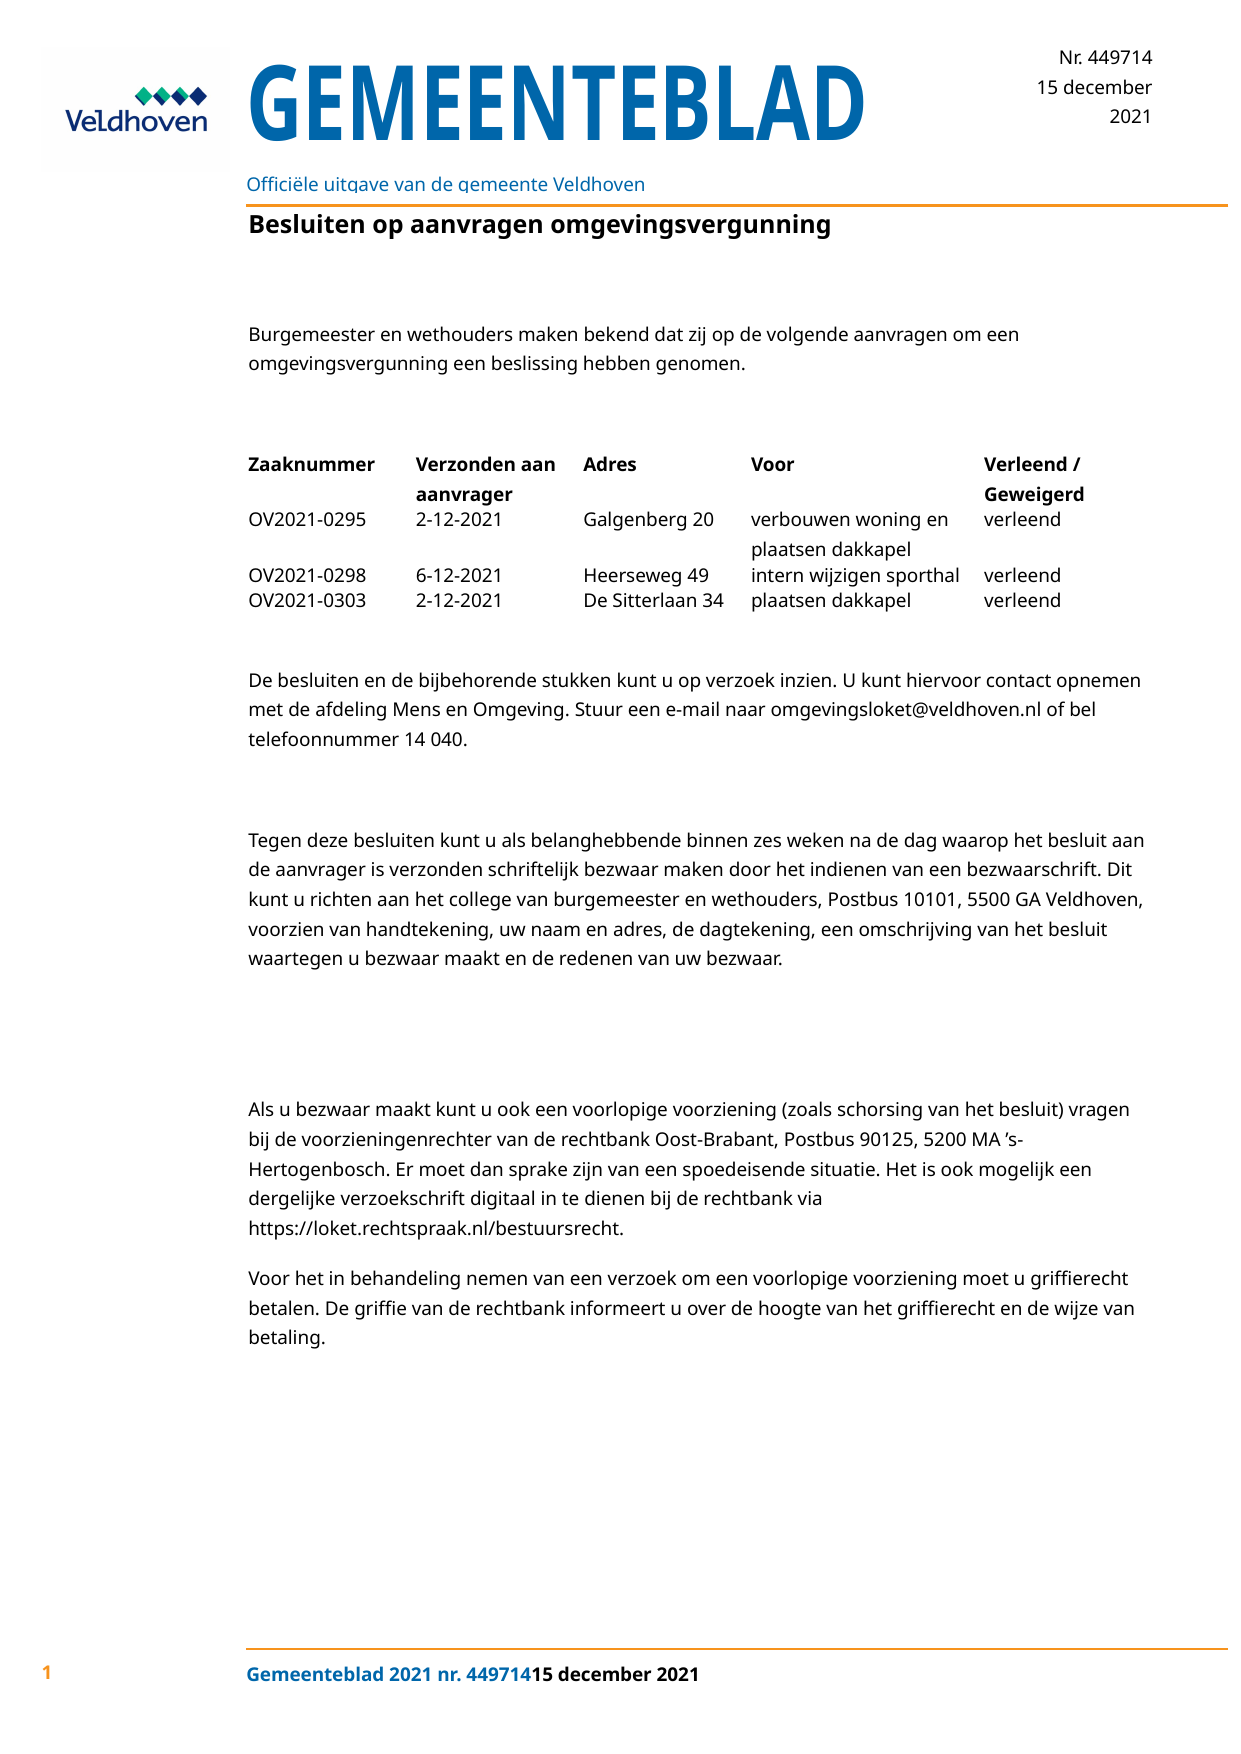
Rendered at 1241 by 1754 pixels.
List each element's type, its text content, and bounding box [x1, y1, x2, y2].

table_cell verleend [984, 562, 1152, 588]
table_cell Galgenberg 20 [583, 507, 751, 562]
table_cell OV2021-0295 [248, 507, 416, 562]
text De besluiten en de bijbehorende stukken kunt u op verzoek inzien. U kunt hiervoor contact opnemen met de afdeling Mens en Omgeving. Stuur een e-mail naar omgevingsloket@veldhoven.nl of bel telefoonnummer 14 040. [248, 667, 1152, 752]
table_header Zaaknummer [248, 451, 416, 507]
table_header Adres [583, 451, 751, 507]
table_cell Heerseweg 49 [583, 562, 751, 588]
table_cell verbouwen woning en plaatsen dakkapel [751, 507, 984, 562]
table_cell OV2021-0303 [248, 588, 416, 613]
table_cell intern wijzigen sporthal [751, 562, 984, 588]
table_cell De Sitterlaan 34 [583, 588, 751, 613]
table_cell plaatsen dakkapel [751, 588, 984, 613]
text Burgemeester en wethouders maken bekend dat zij op de volgende aanvragen om een omgevingsvergunning een beslissing hebben genomen. [248, 321, 1152, 376]
text Voor het in behandeling nemen van een verzoek om een voorlopige voorziening moet u griffierecht betalen. De griffie van de rechtbank informeert u over de hoogte van het griffierecht en de wijze van betaling. [248, 1265, 1152, 1350]
table_cell verleend [984, 588, 1152, 613]
picture [41, 47, 231, 172]
table_cell verleend [984, 507, 1152, 562]
text Als u bezwaar maakt kunt u ook een voorlopige voorziening (zoals schorsing van het besluit) vragen bij de voorzieningenrechter van de rechtbank Oost-Brabant, Postbus 90125, 5200 MA ’s-Hertogenbosch. Er moet dan sprake zijn van een spoedeisende situatie. Het is ook mogelijk een dergelijke verzoekschrift digitaal in te dienen bij de rechtbank via https://loket.rechtspraak.nl/bestuursrecht. [248, 1097, 1152, 1241]
table_header Verleend / Geweigerd [984, 451, 1152, 507]
table_cell 2-12-2021 [416, 588, 583, 613]
table_header Voor [751, 451, 984, 507]
table_cell 2-12-2021 [416, 507, 583, 562]
text Besluiten op aanvragen omgevingsvergunning [248, 207, 1152, 241]
table_cell OV2021-0298 [248, 562, 416, 588]
table_header Verzonden aan aanvrager [416, 451, 583, 507]
table_cell 6-12-2021 [416, 562, 583, 588]
text Tegen deze besluiten kunt u als belanghebbende binnen zes weken na de dag waarop het besluit aan de aanvrager is verzonden schriftelijk bezwaar maken door het indienen van een bezwaarschrift. Dit kunt u richten aan het college van burgemeester en wethouders, Postbus 10101, 5500 GA Veldhoven, voorzien van handtekening, uw naam en adres, de dagtekening, een omschrijving van het besluit waartegen u bezwaar maakt en de redenen van uw bezwaar. [248, 827, 1152, 971]
